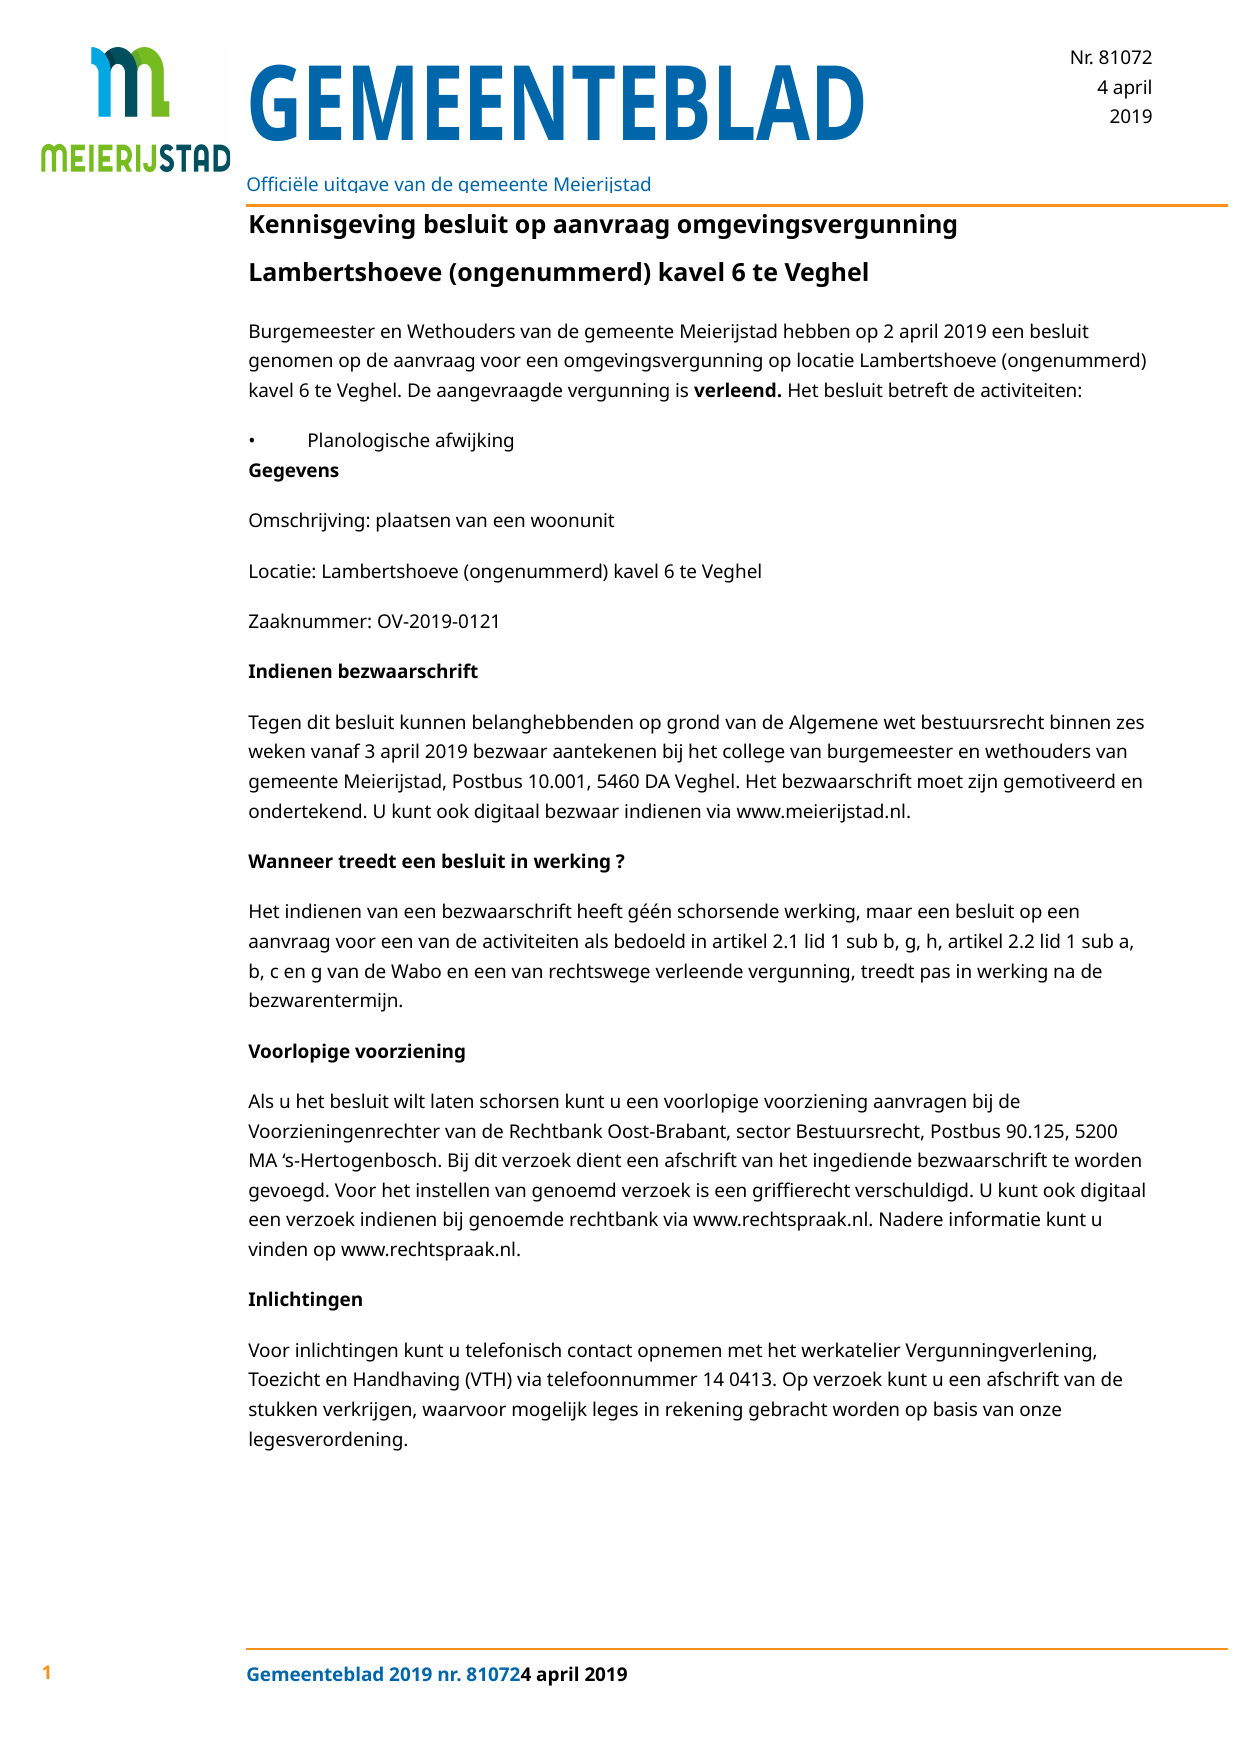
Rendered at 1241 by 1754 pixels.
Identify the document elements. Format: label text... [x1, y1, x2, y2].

text Inlichtingen [248, 1287, 1152, 1312]
text Voorlopige voorziening [248, 1038, 1152, 1064]
text Als u het besluit wilt laten schorsen kunt u een voorlopige voorziening aanvragen bij de Voorzieningenrechter van de Rechtbank Oost-Brabant, sector Bestuursrecht, Postbus 90.125, 5200 MA ‘s-Hertogenbosch. Bij dit verzoek dient een afschrift van het ingediende bezwaarschrift te worden gevoegd. Voor het instellen van genoemd verzoek is een griffierecht verschuldigd. U kunt ook digitaal een verzoek indienen bij genoemde rechtbank via www.rechtspraak.nl. Nadere informatie kunt u vinden op www.rechtspraak.nl. [248, 1088, 1152, 1262]
text Voor inlichtingen kunt u telefonisch contact opnemen met het werkatelier Vergunningverlening, Toezicht en Handhaving (VTH) via telefoonnummer 14 0413. Op verzoek kunt u een afschrift van de stukken verkrijgen, waarvoor mogelijk leges in rekening gebracht worden op basis van onze legesverordening. [248, 1337, 1152, 1452]
text Wanneer treedt een besluit in werking ? [248, 848, 1152, 874]
text Tegen dit besluit kunnen belanghebbenden op grond van de Algemene wet bestuursrecht binnen zes weken vanaf 3 april 2019 bezwaar aantekenen bij het college van burgemeester en wethouders van gemeente Meierijstad, Postbus 10.001, 5460 DA Veghel. Het bezwaarschrift moet zijn gemotiveerd en ondertekend. U kunt ook digitaal bezwaar indienen via www.meierijstad.nl. [248, 709, 1152, 824]
text Zaaknummer: OV-2019-0121 [248, 608, 1152, 634]
text Kennisgeving besluit op aanvraag omgevingsvergunning Lambertshoeve (ongenummerd) kavel 6 te Veghel [248, 207, 1152, 288]
text Gegevens [248, 457, 1152, 483]
text Locatie: Lambertshoeve (ongenummerd) kavel 6 te Veghel [248, 558, 1152, 584]
text Omschrijving: plaatsen van een woonunit [248, 507, 1152, 533]
list Planologische afwijking [248, 427, 1152, 453]
text Indienen bezwaarschrift [248, 659, 1152, 684]
text Burgemeester en Wethouders van de gemeente Meierijstad hebben op 2 april 2019 een besluit genomen op de aanvraag voor een omgevingsvergunning op locatie Lambertshoeve (ongenummerd) kavel 6 te Veghel. De aangevraagde vergunning is verleend. Het besluit betreft de activiteiten: [248, 318, 1152, 403]
text Het indienen van een bezwaarschrift heeft géén schorsende werking, maar een besluit op een aanvraag voor een van de activiteiten als bedoeld in artikel 2.1 lid 1 sub b, g, h, artikel 2.2 lid 1 sub a, b, c en g van de Wabo en een van rechtswege verleende vergunning, treedt pas in werking na de bezwarentermijn. [248, 899, 1152, 1013]
picture [41, 47, 231, 172]
